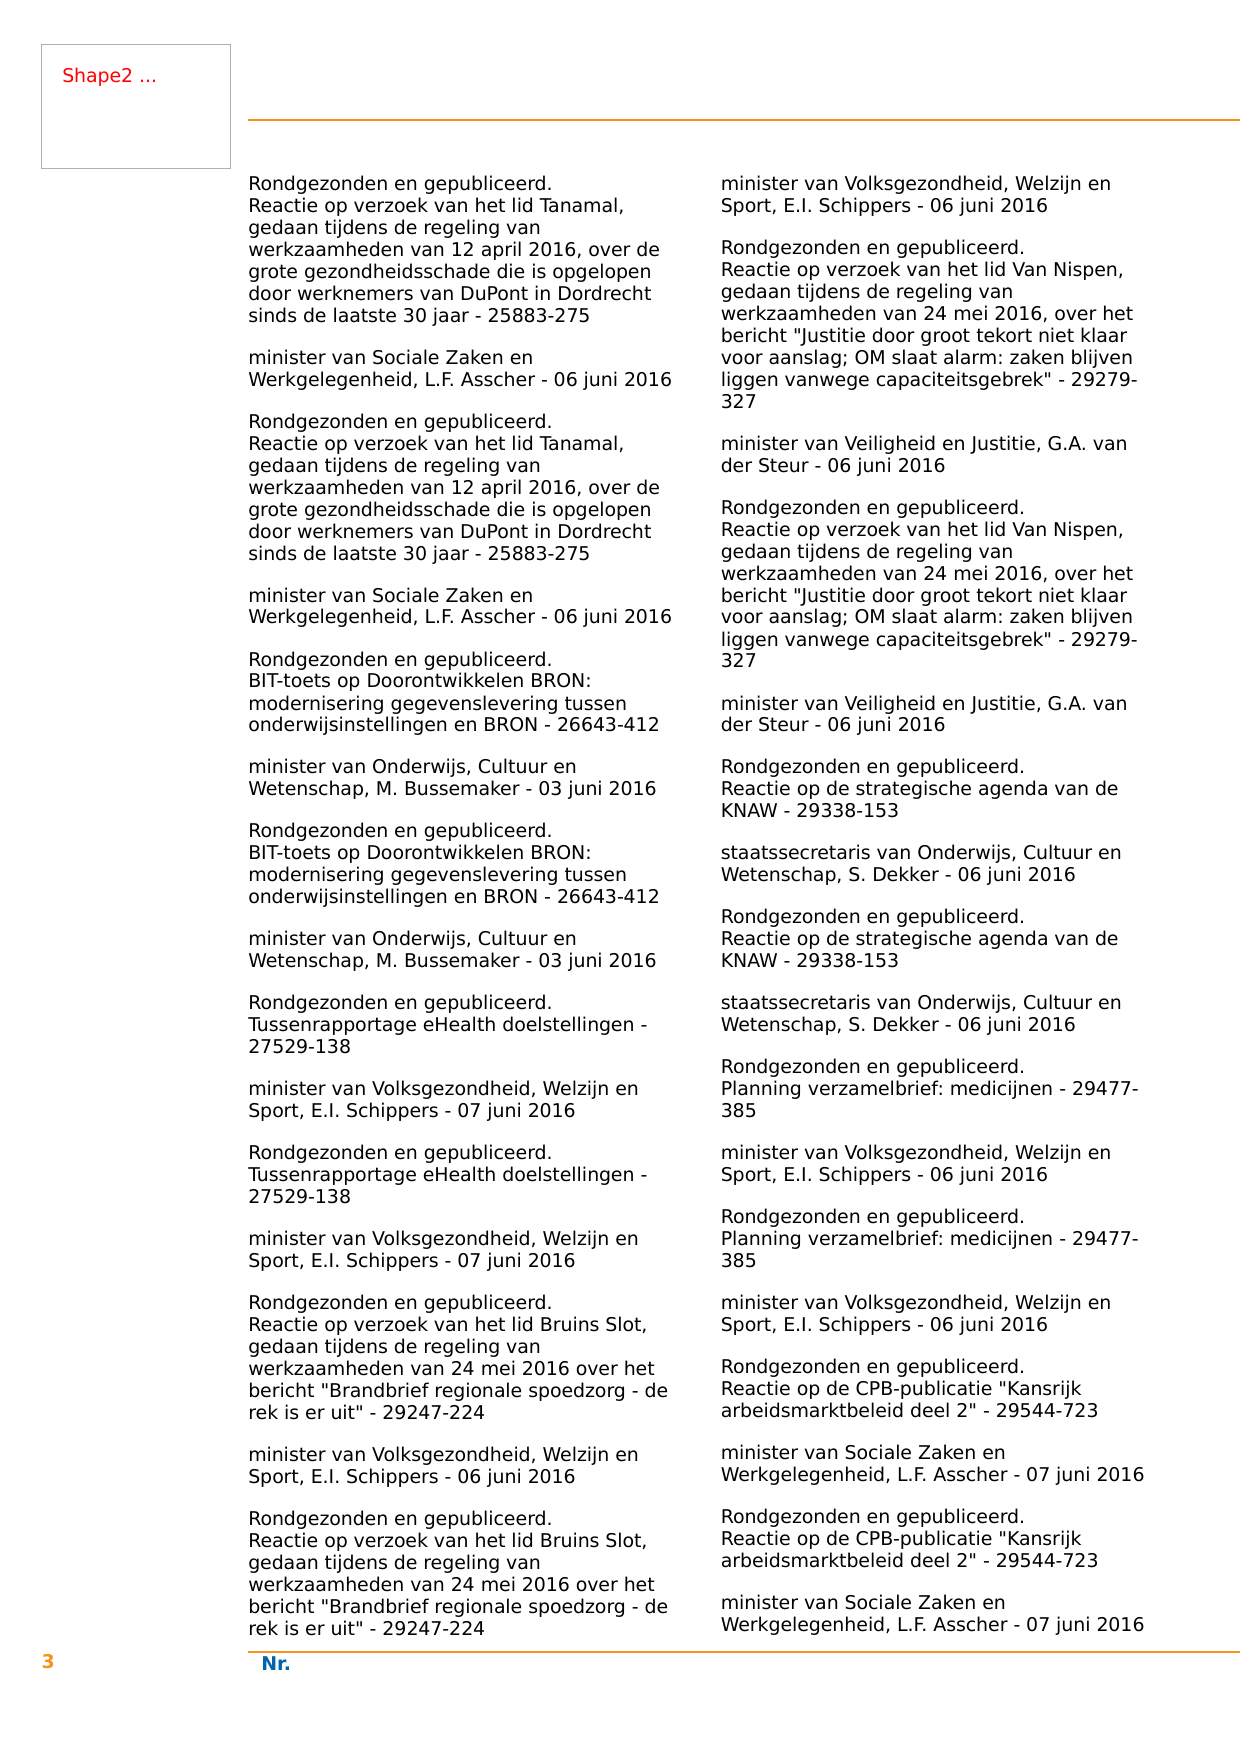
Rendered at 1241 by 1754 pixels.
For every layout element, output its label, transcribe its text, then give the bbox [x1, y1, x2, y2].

text Rondgezonden en gepubliceerd. [721, 1206, 1163, 1228]
text Rondgezonden en gepubliceerd. [721, 756, 1163, 778]
text minister van Volksgezondheid, Welzijn en Sport, E.I. Schippers - 06 juni 2016 [721, 1292, 1163, 1336]
text Reactie op verzoek van het lid Van Nispen, gedaan tijdens de regeling van werkzaamheden van 24 mei 2016, over het bericht "Justitie door groot tekort niet klaar voor aanslag; OM slaat alarm: zaken blijven liggen vanwege capaciteitsgebrek" - 29279-327 [721, 259, 1163, 413]
text Rondgezonden en gepubliceerd. [721, 1356, 1163, 1378]
text Rondgezonden en gepubliceerd. [721, 237, 1163, 259]
text Rondgezonden en gepubliceerd. [248, 173, 691, 195]
text Tussenrapportage eHealth doelstellingen - 27529-138 [248, 1164, 691, 1208]
text Rondgezonden en gepubliceerd. [248, 648, 691, 670]
text Rondgezonden en gepubliceerd. [248, 411, 691, 433]
text minister van Volksgezondheid, Welzijn en Sport, E.I. Schippers - 06 juni 2016 [721, 173, 1163, 217]
text minister van Onderwijs, Cultuur en Wetenschap, M. Bussemaker - 03 juni 2016 [248, 756, 691, 800]
text staatssecretaris van Onderwijs, Cultuur en Wetenschap, S. Dekker - 06 juni 2016 [721, 992, 1163, 1036]
text Reactie op de strategische agenda van de KNAW - 29338-153 [721, 778, 1163, 822]
text minister van Veiligheid en Justitie, G.A. van der Steur - 06 juni 2016 [721, 692, 1163, 736]
text Reactie op de strategische agenda van de KNAW - 29338-153 [721, 928, 1163, 972]
text Reactie op verzoek van het lid Van Nispen, gedaan tijdens de regeling van werkzaamheden van 24 mei 2016, over het bericht "Justitie door groot tekort niet klaar voor aanslag; OM slaat alarm: zaken blijven liggen vanwege capaciteitsgebrek" - 29279-327 [721, 518, 1163, 672]
text Rondgezonden en gepubliceerd. [248, 1508, 691, 1530]
text Reactie op verzoek van het lid Bruins Slot, gedaan tijdens de regeling van werkzaamheden van 24 mei 2016 over het bericht "Brandbrief regionale spoedzorg - de rek is er uit" - 29247-224 [248, 1530, 691, 1640]
text minister van Sociale Zaken en Werkgelegenheid, L.F. Asscher - 07 juni 2016 [721, 1592, 1163, 1636]
text Rondgezonden en gepubliceerd. [721, 1056, 1163, 1078]
text Planning verzamelbrief: medicijnen - 29477-385 [721, 1228, 1163, 1272]
text minister van Volksgezondheid, Welzijn en Sport, E.I. Schippers - 06 juni 2016 [248, 1444, 691, 1488]
text Reactie op de CPB-publicatie "Kansrijk arbeidsmarktbeleid deel 2" - 29544-723 [721, 1378, 1163, 1422]
text Rondgezonden en gepubliceerd. [721, 497, 1163, 518]
text BIT-toets op Doorontwikkelen BRON: modernisering gegevenslevering tussen onderwijsinstellingen en BRON - 26643-412 [248, 842, 691, 908]
text Rondgezonden en gepubliceerd. [248, 820, 691, 842]
text Rondgezonden en gepubliceerd. [248, 1142, 691, 1164]
text Tussenrapportage eHealth doelstellingen - 27529-138 [248, 1014, 691, 1058]
text minister van Volksgezondheid, Welzijn en Sport, E.I. Schippers - 06 juni 2016 [721, 1142, 1163, 1186]
text minister van Sociale Zaken en Werkgelegenheid, L.F. Asscher - 06 juni 2016 [248, 584, 691, 628]
text minister van Onderwijs, Cultuur en Wetenschap, M. Bussemaker - 03 juni 2016 [248, 928, 691, 972]
text minister van Sociale Zaken en Werkgelegenheid, L.F. Asscher - 06 juni 2016 [248, 347, 691, 391]
text Rondgezonden en gepubliceerd. [721, 906, 1163, 928]
text Reactie op verzoek van het lid Tanamal, gedaan tijdens de regeling van werkzaamheden van 12 april 2016, over de grote gezondheidsschade die is opgelopen door werknemers van DuPont in Dordrecht sinds de laatste 30 jaar - 25883-275 [248, 433, 691, 564]
text staatssecretaris van Onderwijs, Cultuur en Wetenschap, S. Dekker - 06 juni 2016 [721, 842, 1163, 886]
text minister van Veiligheid en Justitie, G.A. van der Steur - 06 juni 2016 [721, 433, 1163, 477]
text Rondgezonden en gepubliceerd. [721, 1506, 1163, 1528]
text Reactie op de CPB-publicatie "Kansrijk arbeidsmarktbeleid deel 2" - 29544-723 [721, 1528, 1163, 1572]
text Reactie op verzoek van het lid Bruins Slot, gedaan tijdens de regeling van werkzaamheden van 24 mei 2016 over het bericht "Brandbrief regionale spoedzorg - de rek is er uit" - 29247-224 [248, 1314, 691, 1424]
text minister van Sociale Zaken en Werkgelegenheid, L.F. Asscher - 07 juni 2016 [721, 1442, 1163, 1486]
text minister van Volksgezondheid, Welzijn en Sport, E.I. Schippers - 07 juni 2016 [248, 1228, 691, 1272]
text Planning verzamelbrief: medicijnen - 29477-385 [721, 1078, 1163, 1122]
text Rondgezonden en gepubliceerd. [248, 1292, 691, 1314]
text Rondgezonden en gepubliceerd. [248, 992, 691, 1014]
text Reactie op verzoek van het lid Tanamal, gedaan tijdens de regeling van werkzaamheden van 12 april 2016, over de grote gezondheidsschade die is opgelopen door werknemers van DuPont in Dordrecht sinds de laatste 30 jaar - 25883-275 [248, 195, 691, 327]
text BIT-toets op Doorontwikkelen BRON: modernisering gegevenslevering tussen onderwijsinstellingen en BRON - 26643-412 [248, 670, 691, 736]
text minister van Volksgezondheid, Welzijn en Sport, E.I. Schippers - 07 juni 2016 [248, 1078, 691, 1122]
